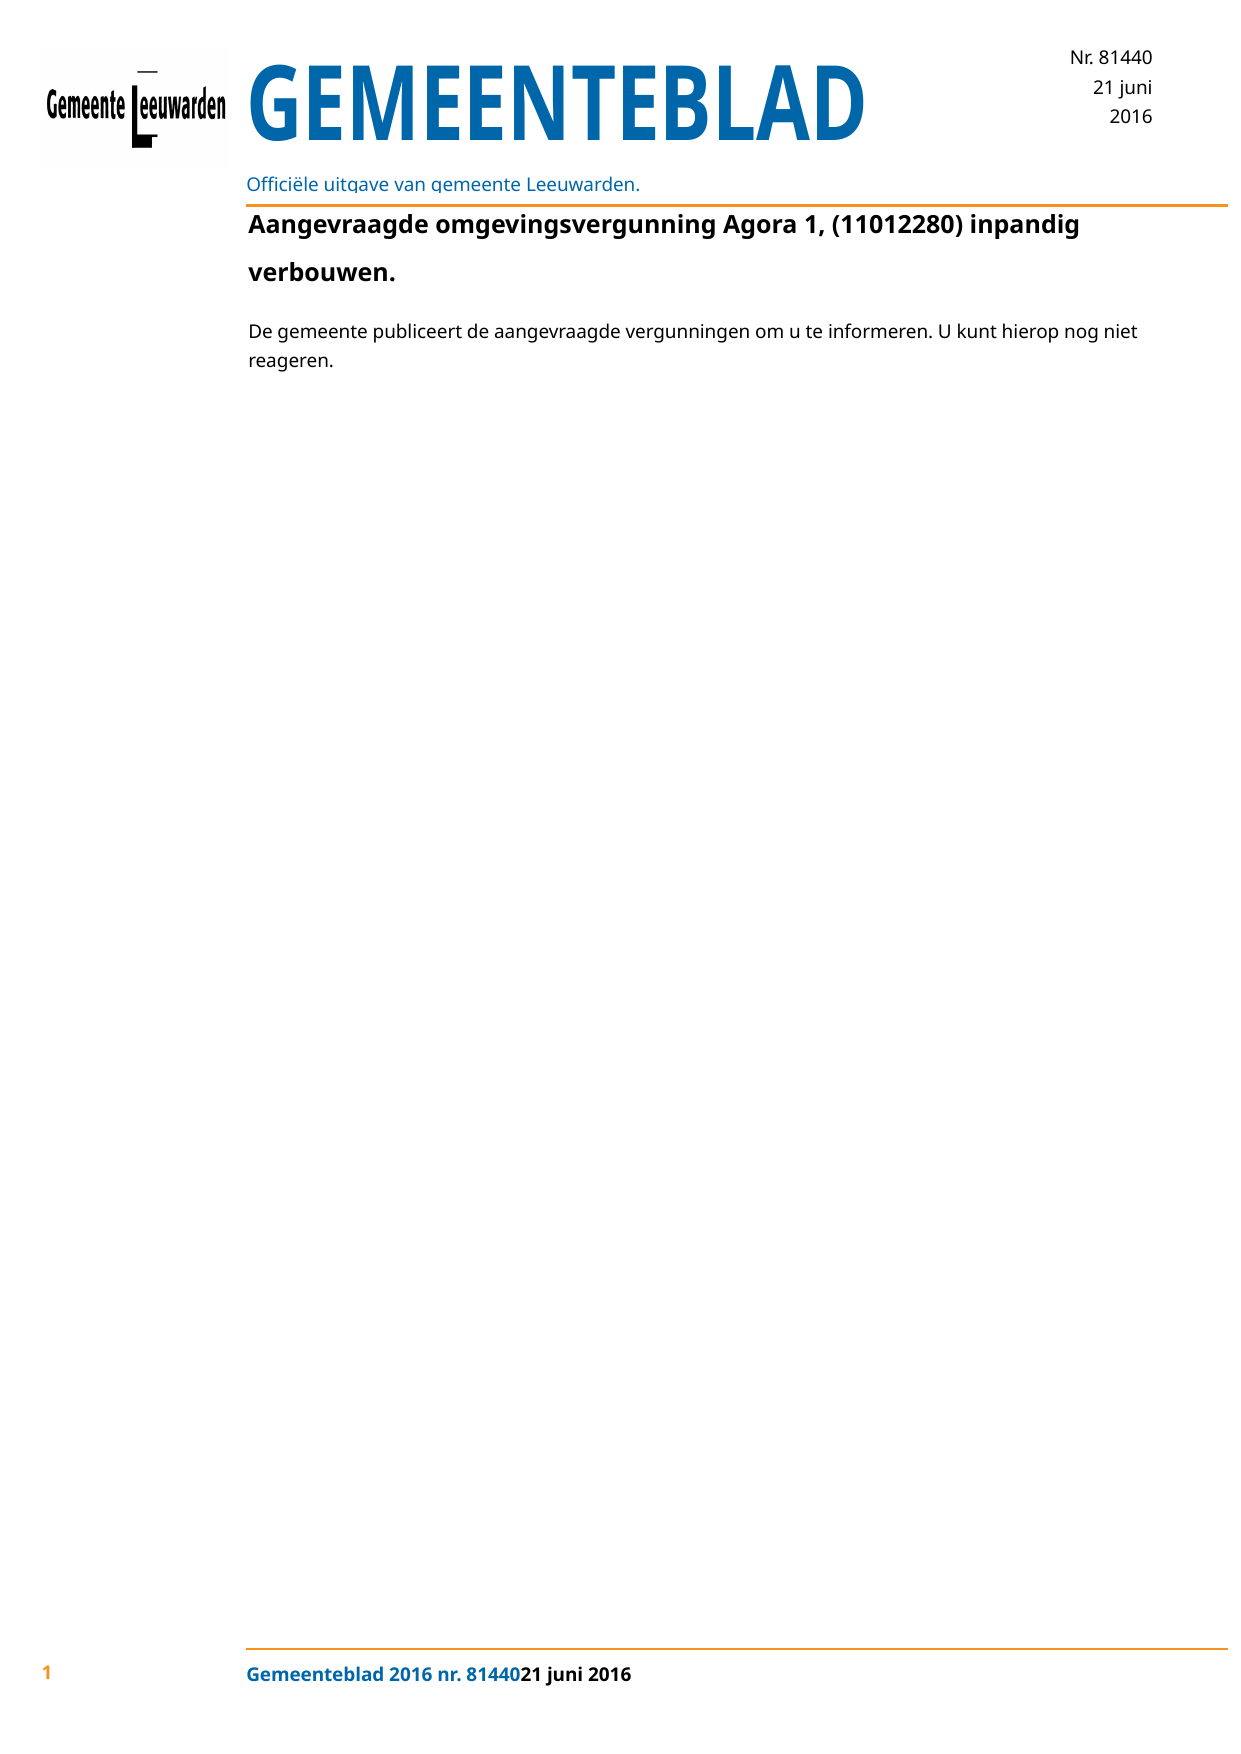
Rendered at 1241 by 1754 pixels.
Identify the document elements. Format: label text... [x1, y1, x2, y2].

picture [41, 47, 231, 172]
text Aangevraagde omgevingsvergunning Agora 1, (11012280) inpandig verbouwen. [248, 207, 1152, 288]
text De gemeente publiceert de aangevraagde vergunningen om u te informeren. U kunt hierop nog niet reageren. [248, 318, 1152, 373]
